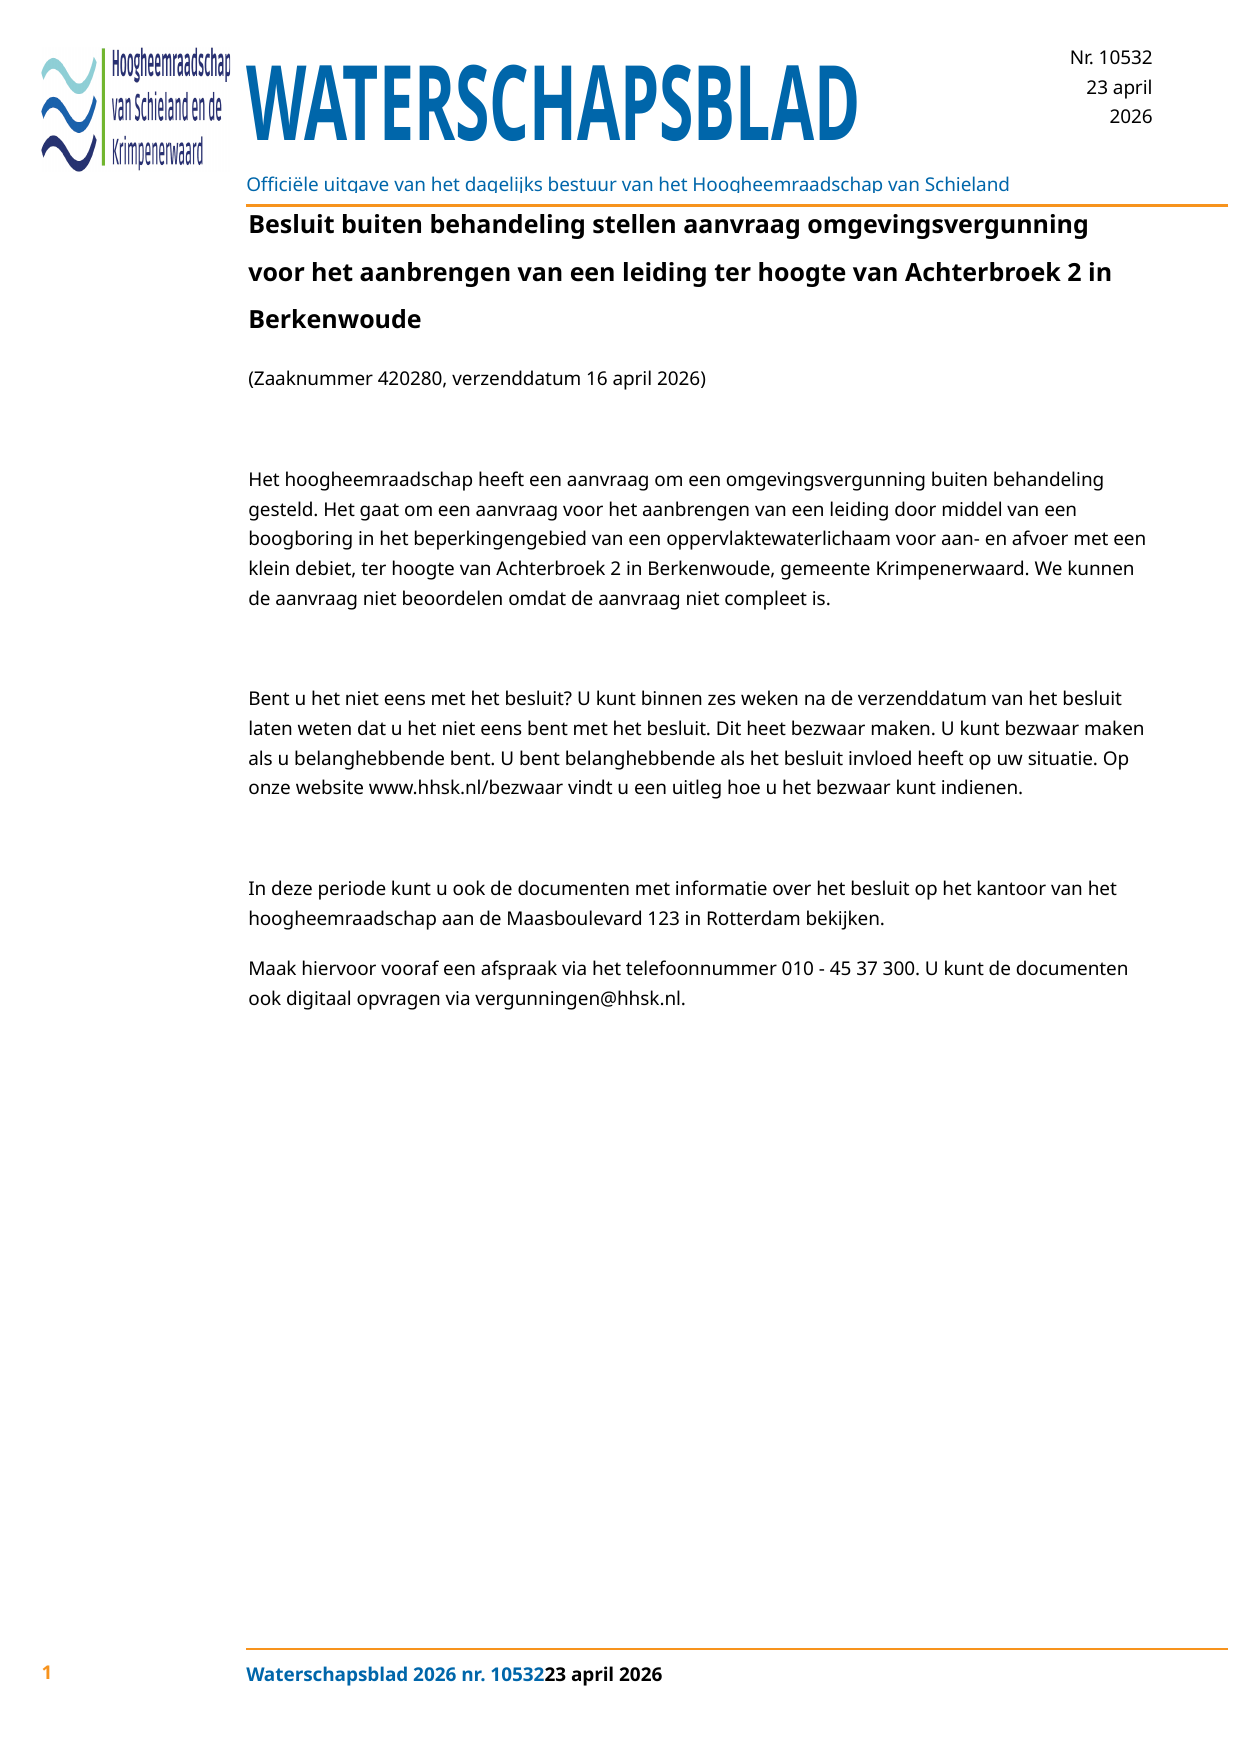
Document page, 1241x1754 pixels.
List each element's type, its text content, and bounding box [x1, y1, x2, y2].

text Besluit buiten behandeling stellen aanvraag omgevingsvergunning voor het aanbrengen van een leiding ter hoogte van Achterbroek 2 in Berkenwoude [248, 207, 1152, 336]
text (Zaaknummer 420280, verzenddatum 16 april 2026) [248, 366, 1152, 391]
text In deze periode kunt u ook de documenten met informatie over het besluit op het kantoor van het hoogheemraadschap aan de Maasboulevard 123 in Rotterdam bekijken. [248, 875, 1152, 930]
text Bent u het niet eens met het besluit? U kunt binnen zes weken na de verzenddatum van het besluit laten weten dat u het niet eens bent met het besluit. Dit heet bezwaar maken. U kunt bezwaar maken als u belanghebbende bent. U bent belanghebbende als het besluit invloed heeft op uw situatie. Op onze website www.hhsk.nl/bezwaar vindt u een uitleg hoe u het bezwaar kunt indienen. [248, 686, 1152, 800]
text Maak hiervoor vooraf een afspraak via het telefoonnummer 010 - 45 37 300. U kunt de documenten ook digitaal opvragen via vergunningen@hhsk.nl. [248, 955, 1152, 1010]
picture [41, 47, 231, 172]
text Het hoogheemraadschap heeft een aanvraag om een omgevingsvergunning buiten behandeling gesteld. Het gaat om een aanvraag voor het aanbrengen van een leiding door middel van een boogboring in het beperkingengebied van een oppervlaktewaterlichaam voor aan- en afvoer met een klein debiet, ter hoogte van Achterbroek 2 in Berkenwoude, gemeente Krimpenerwaard. We kunnen de aanvraag niet beoordelen omdat de aanvraag niet compleet is. [248, 466, 1152, 610]
